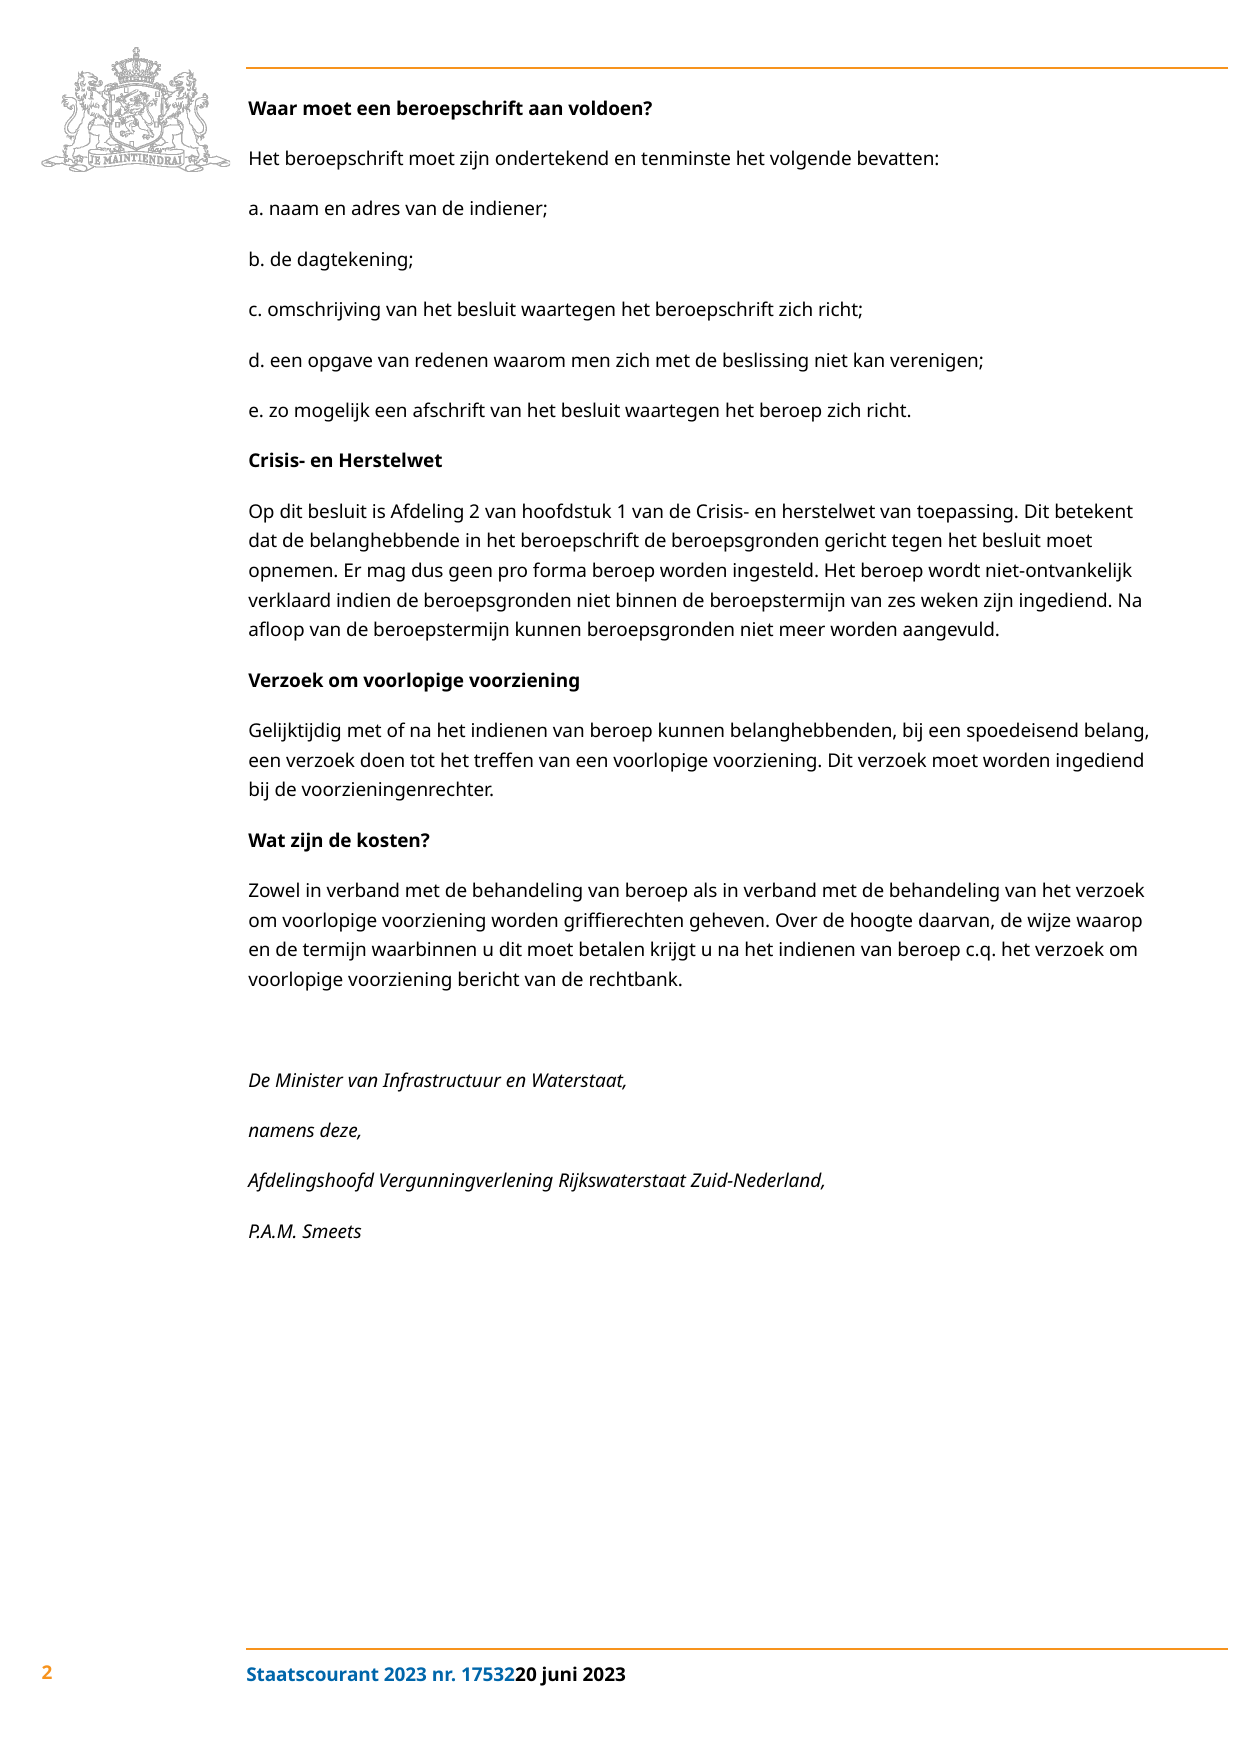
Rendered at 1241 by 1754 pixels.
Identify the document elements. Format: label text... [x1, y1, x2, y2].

text Gelijktijdig met of na het indienen van beroep kunnen belanghebbenden, bij een spoedeisend belang, een verzoek doen tot het treffen van een voorlopige voorziening. Dit verzoek moet worden ingediend bij de voorzieningenrechter. [248, 717, 1152, 802]
text Wat zijn de kosten? [248, 827, 1152, 853]
picture [41, 47, 231, 172]
text c. omschrijving van het besluit waartegen het beroepschrift zich richt; [248, 296, 1152, 322]
text P.A.M. Smeets [248, 1218, 1152, 1244]
text De Minister van Infrastructuur en Waterstaat, [248, 1067, 1152, 1093]
text namens deze, [248, 1117, 1152, 1143]
text d. een opgave van redenen waarom men zich met de beslissing niet kan verenigen; [248, 347, 1152, 373]
text Waar moet een beroepschrift aan voldoen? [248, 95, 1152, 121]
text Zowel in verband met de behandeling van beroep als in verband met de behandeling van het verzoek om voorlopige voorziening worden griffierechten geheven. Over de hoogte daarvan, de wijze waarop en de termijn waarbinnen u dit moet betalen krijgt u na het indienen van beroep c.q. het verzoek om voorlopige voorziening bericht van de rechtbank. [248, 877, 1152, 992]
text Het beroepschrift moet zijn ondertekend en tenminste het volgende bevatten: [248, 145, 1152, 171]
text e. zo mogelijk een afschrift van het besluit waartegen het beroep zich richt. [248, 397, 1152, 423]
text Crisis- en Herstelwet [248, 448, 1152, 473]
text b. de dagtekening; [248, 246, 1152, 272]
text a. naam en adres van de indiener; [248, 196, 1152, 221]
text Afdelingshoofd Vergunningverlening Rijkswaterstaat Zuid-Nederland, [248, 1168, 1152, 1193]
text Op dit besluit is Afdeling 2 van hoofdstuk 1 van de Crisis- en herstelwet van toepassing. Dit betekent dat de belanghebbende in het beroepschrift de beroepsgronden gericht tegen het besluit moet opnemen. Er mag dus geen pro forma beroep worden ingesteld. Het beroep wordt niet-ontvankelijk verklaard indien de beroepsgronden niet binnen de beroepstermijn van zes weken zijn ingediend. Na afloop van de beroepstermijn kunnen beroepsgronden niet meer worden aangevuld. [248, 498, 1152, 642]
text Verzoek om voorlopige voorziening [248, 667, 1152, 693]
